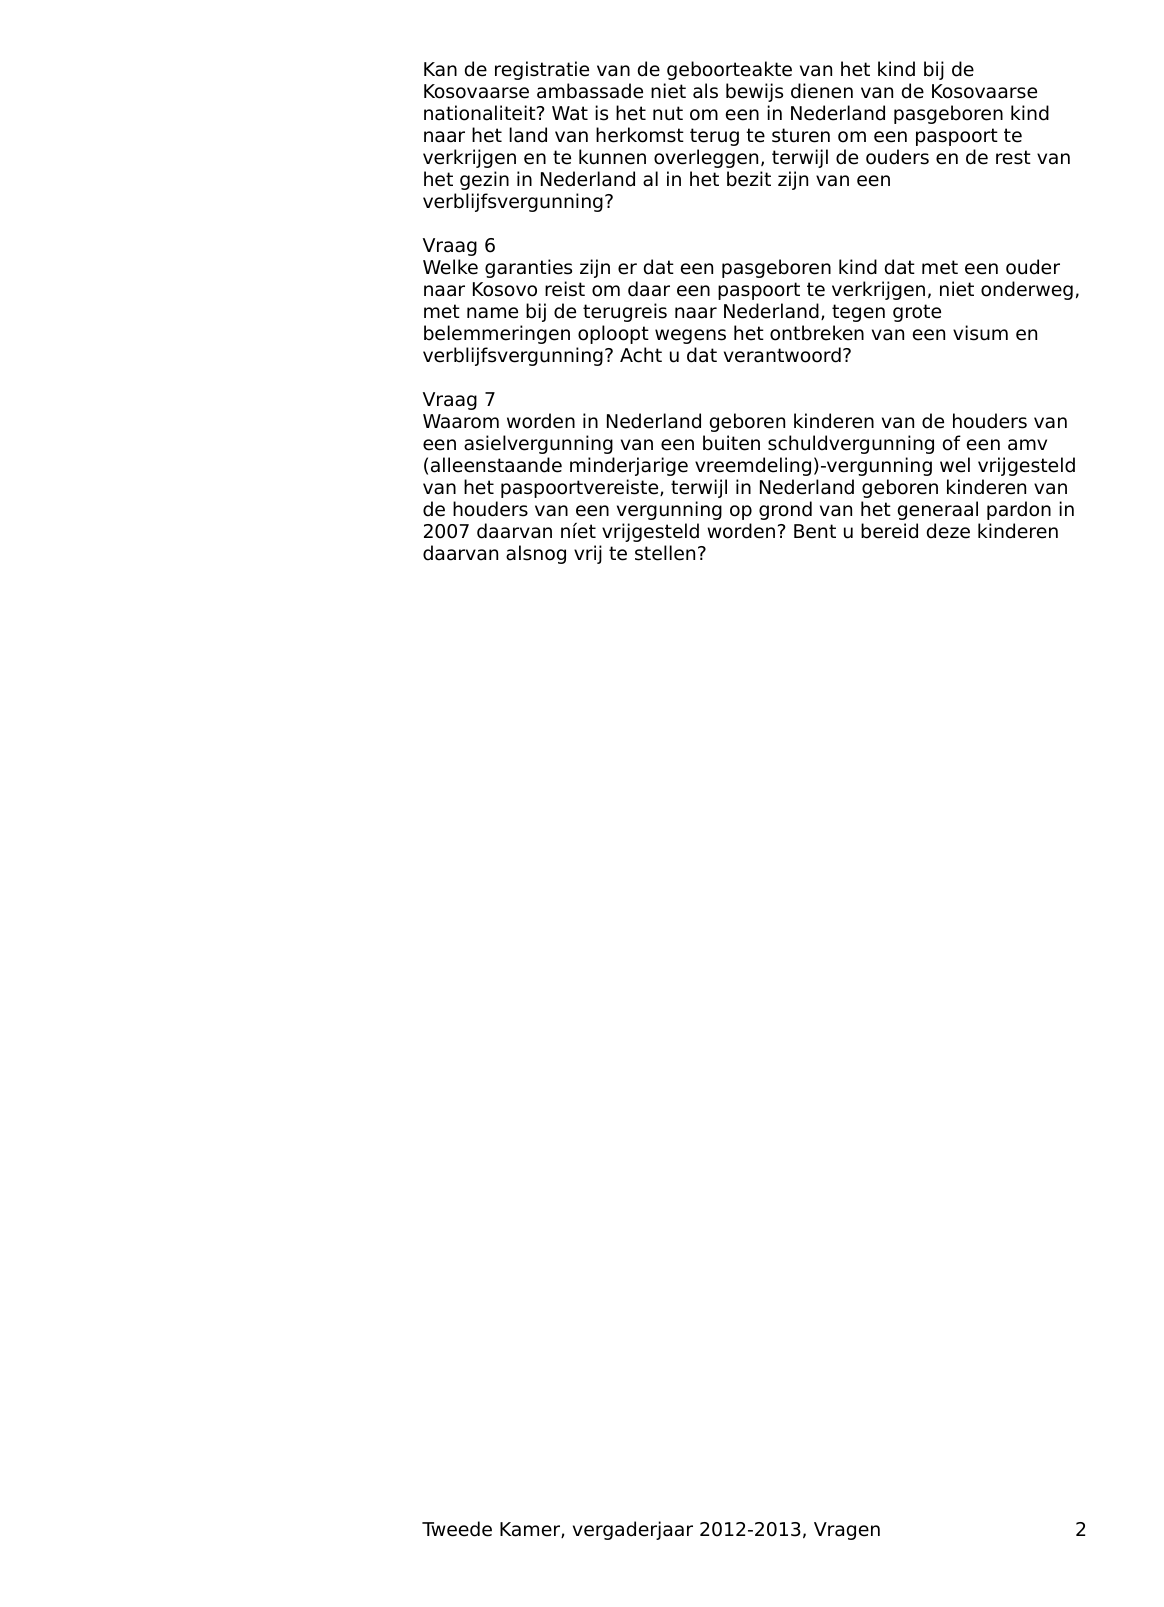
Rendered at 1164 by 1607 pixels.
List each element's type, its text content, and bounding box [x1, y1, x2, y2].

text Welke garanties zijn er dat een pasgeboren kind dat met een ouder naar Kosovo reist om daar een paspoort te verkrijgen, niet onderweg, met name bij de terugreis naar Nederland, tegen grote belemmeringen oploopt wegens het ontbreken van een visum en verblijfsvergunning? Acht u dat verantwoord? [422, 257, 1087, 367]
text Vraag 6 [422, 235, 1087, 257]
text Kan de registratie van de geboorteakte van het kind bij de Kosovaarse ambassade niet als bewijs dienen van de Kosovaarse nationaliteit? Wat is het nut om een in Nederland pasgeboren kind naar het land van herkomst terug te sturen om een paspoort te verkrijgen en te kunnen overleggen, terwijl de ouders en de rest van het gezin in Nederland al in het bezit zijn van een verblijfsvergunning? [422, 59, 1087, 213]
text Waarom worden in Nederland geboren kinderen van de houders van een asielvergunning van een buiten schuldvergunning of een amv (alleenstaande minderjarige vreemdeling)-vergunning wel vrijgesteld van het paspoortvereiste, terwijl in Nederland geboren kinderen van de houders van een vergunning op grond van het generaal pardon in 2007 daarvan níet vrijgesteld worden? Bent u bereid deze kinderen daarvan alsnog vrij te stellen? [422, 411, 1087, 565]
text Vraag 7 [422, 389, 1087, 411]
